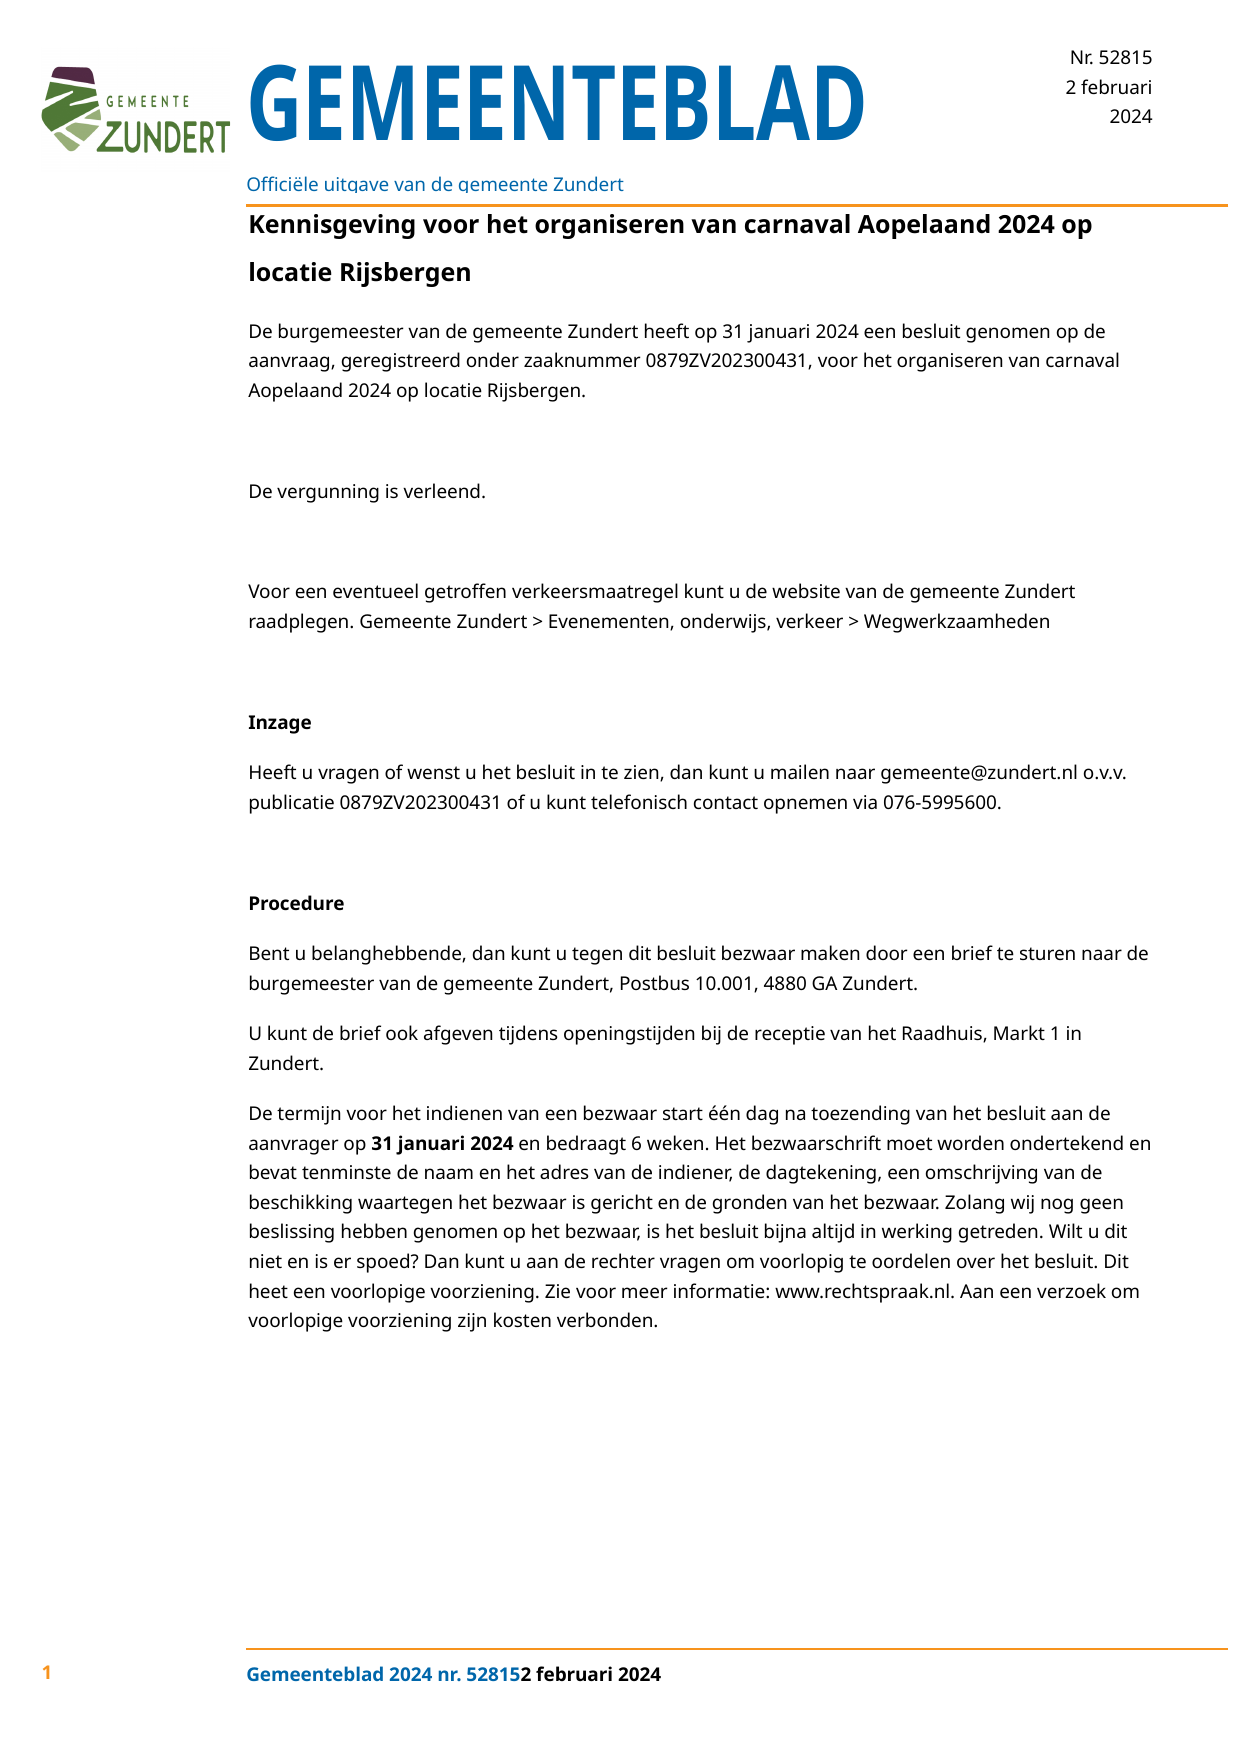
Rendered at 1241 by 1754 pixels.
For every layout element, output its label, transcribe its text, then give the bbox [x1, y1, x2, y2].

text Voor een eventueel getroffen verkeersmaatregel kunt u de website van de gemeente Zundert raadplegen. Gemeente Zundert > Evenementen, onderwijs, verkeer > Wegwerkzaamheden [248, 579, 1152, 634]
picture [41, 47, 231, 172]
text De termijn voor het indienen van een bezwaar start één dag na toezending van het besluit aan de aanvrager op 31 januari 2024 en bedraagt 6 weken. Het bezwaarschrift moet worden ondertekend en bevat tenminste de naam en het adres van de indiener, de dagtekening, een omschrijving van de beschikking waartegen het bezwaar is gericht en de gronden van het bezwaar. Zolang wij nog geen beslissing hebben genomen op het bezwaar, is het besluit bijna altijd in werking getreden. Wilt u dit niet en is er spoed? Dan kunt u aan de rechter vragen om voorlopig te oordelen over het besluit. Dit heet een voorlopige voorziening. Zie voor meer informatie: www.rechtspraak.nl. Aan een verzoek om voorlopige voorziening zijn kosten verbonden. [248, 1100, 1152, 1333]
text Inzage [248, 709, 1152, 735]
text Procedure [248, 890, 1152, 916]
text U kunt de brief ook afgeven tijdens openingstijden bij de receptie van het Raadhuis, Markt 1 in Zundert. [248, 1020, 1152, 1076]
text De vergunning is verleend. [248, 478, 1152, 504]
text De burgemeester van de gemeente Zundert heeft op 31 januari 2024 een besluit genomen op de aanvraag, geregistreerd onder zaaknummer 0879ZV202300431, voor het organiseren van carnaval Aopelaand 2024 op locatie Rijsbergen. [248, 318, 1152, 403]
text Bent u belanghebbende, dan kunt u tegen dit besluit bezwaar maken door een brief te sturen naar de burgemeester van de gemeente Zundert, Postbus 10.001, 4880 GA Zundert. [248, 940, 1152, 996]
text Heeft u vragen of wenst u het besluit in te zien, dan kunt u mailen naar gemeente@zundert.nl o.v.v. publicatie 0879ZV202300431 of u kunt telefonisch contact opnemen via 076-5995600. [248, 759, 1152, 815]
text Kennisgeving voor het organiseren van carnaval Aopelaand 2024 op locatie Rijsbergen [248, 207, 1152, 288]
